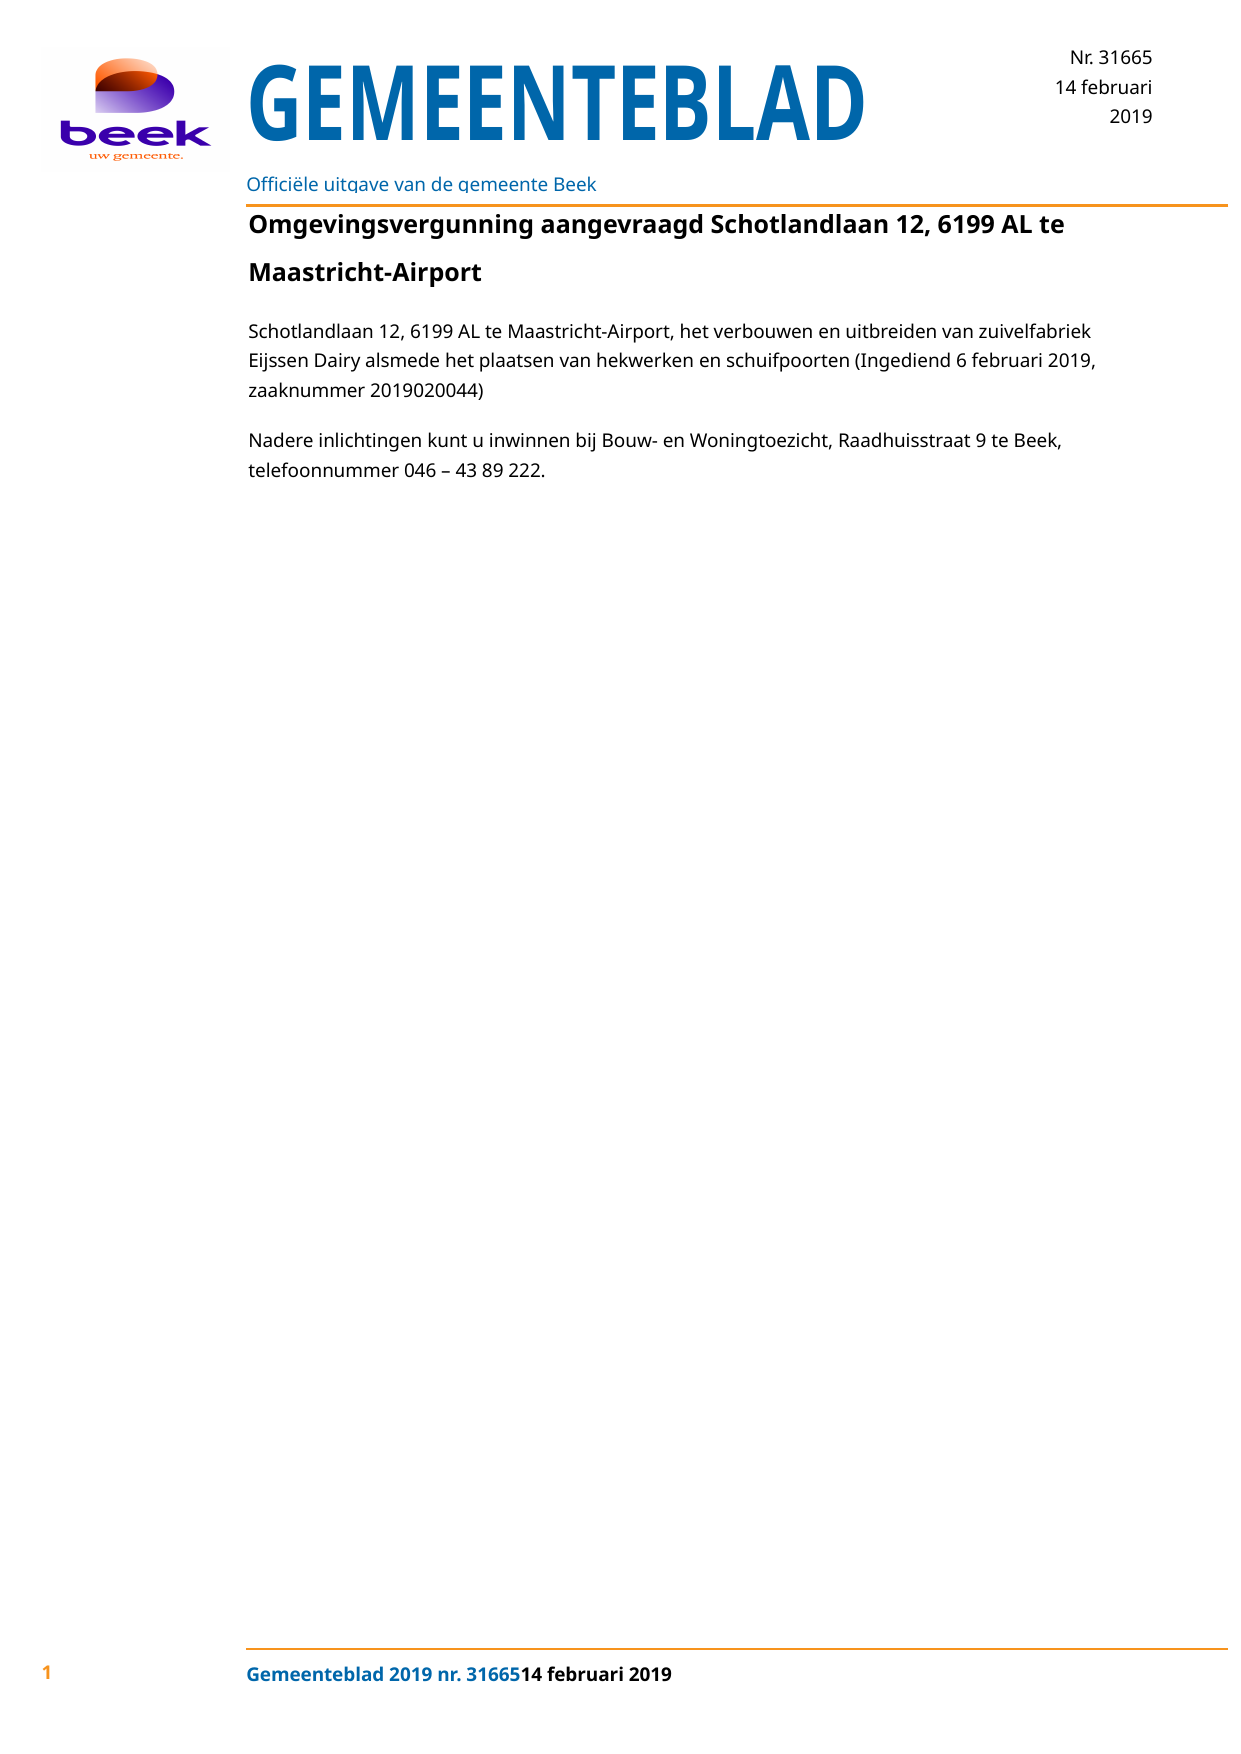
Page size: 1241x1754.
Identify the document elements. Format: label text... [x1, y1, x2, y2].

picture [41, 47, 231, 172]
text Omgevingsvergunning aangevraagd Schotlandlaan 12, 6199 AL te Maastricht-Airport [248, 207, 1152, 288]
text Schotlandlaan 12, 6199 AL te Maastricht-Airport, het verbouwen en uitbreiden van zuivelfabriek Eijssen Dairy alsmede het plaatsen van hekwerken en schuifpoorten (Ingediend 6 februari 2019, zaaknummer 2019020044) [248, 318, 1152, 403]
text Nadere inlichtingen kunt u inwinnen bij Bouw- en Woningtoezicht, Raadhuisstraat 9 te Beek, telefoonnummer 046 – 43 89 222. [248, 427, 1152, 483]
